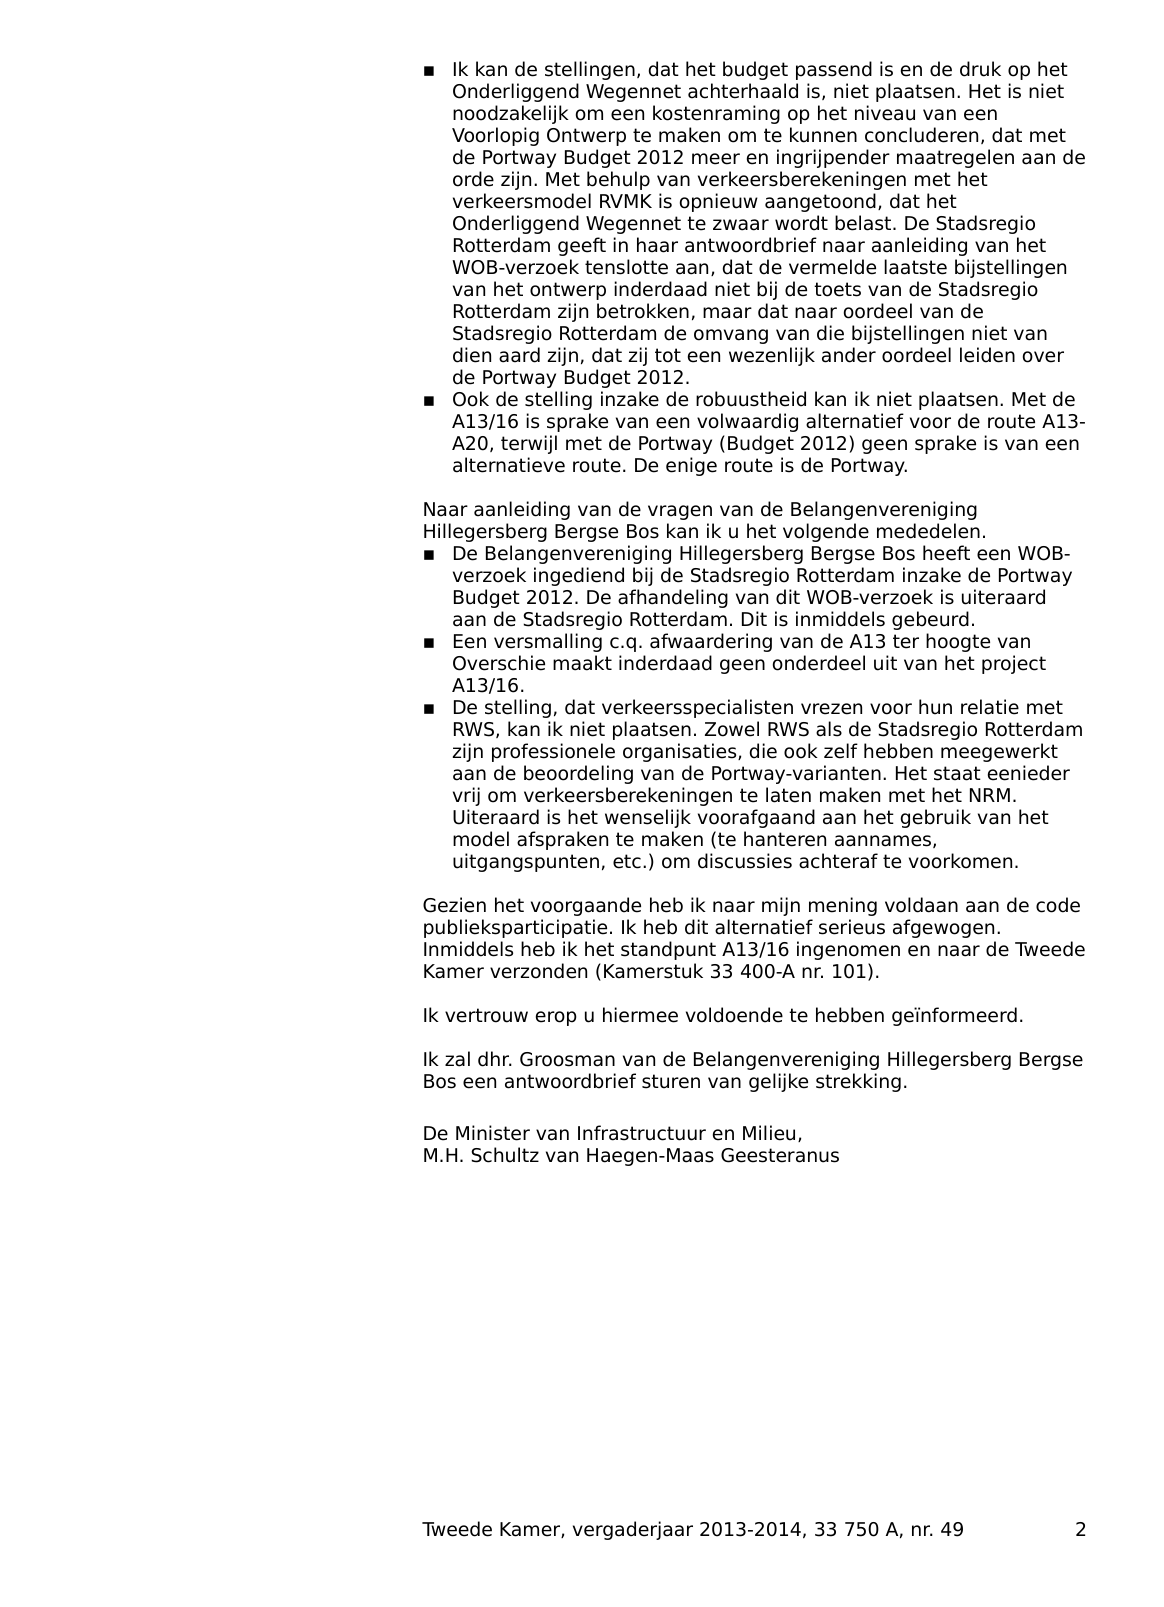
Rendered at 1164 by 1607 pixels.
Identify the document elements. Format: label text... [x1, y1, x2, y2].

text ▪ Ik kan de stellingen, dat het budget passend is en de druk op het Onderliggend Wegennet achterhaald is, niet plaatsen. Het is niet noodzakelijk om een kostenraming op het niveau van een Voorlopig Ontwerp te maken om te kunnen concluderen, dat met de Portway Budget 2012 meer en ingrijpender maatregelen aan de orde zijn. Met behulp van verkeersberekeningen met het verkeersmodel RVMK is opnieuw aangetoond, dat het Onderliggend Wegennet te zwaar wordt belast. De Stadsregio Rotterdam geeft in haar antwoordbrief naar aanleiding van het WOB-verzoek tenslotte aan, dat de vermelde laatste bijstellingen van het ontwerp inderdaad niet bij de toets van de Stadsregio Rotterdam zijn betrokken, maar dat naar oordeel van de Stadsregio Rotterdam de omvang van die bijstellingen niet van dien aard zijn, dat zij tot een wezenlijk ander oordeel leiden over de Portway Budget 2012. [422, 59, 1087, 389]
text ▪ De stelling, dat verkeersspecialisten vrezen voor hun relatie met RWS, kan ik niet plaatsen. Zowel RWS als de Stadsregio Rotterdam zijn professionele organisaties, die ook zelf hebben meegewerkt aan de beoordeling van de Portway-varianten. Het staat eenieder vrij om verkeersberekeningen te laten maken met het NRM. Uiteraard is het wenselijk voorafgaand aan het gebruik van het model afspraken te maken (te hanteren aannames, uitgangspunten, etc.) om discussies achteraf te voorkomen. [422, 697, 1087, 872]
text ▪ De Belangenvereniging Hillegersberg Bergse Bos heeft een WOB-verzoek ingediend bij de Stadsregio Rotterdam inzake de Portway Budget 2012. De afhandeling van dit WOB-verzoek is uiteraard aan de Stadsregio Rotterdam. Dit is inmiddels gebeurd. [422, 543, 1087, 631]
text Gezien het voorgaande heb ik naar mijn mening voldaan aan de code publieksparticipatie. Ik heb dit alternatief serieus afgewogen. [422, 895, 1087, 939]
text ▪ Ook de stelling inzake de robuustheid kan ik niet plaatsen. Met de A13/16 is sprake van een volwaardig alternatief voor de route A13-A20, terwijl met de Portway (Budget 2012) geen sprake is van een alternatieve route. De enige route is de Portway. [422, 389, 1087, 477]
text Inmiddels heb ik het standpunt A13/16 ingenomen en naar de Tweede Kamer verzonden (Kamerstuk 33 400-A nr. 101). [422, 939, 1087, 983]
text ▪ Een versmalling c.q. afwaardering van de A13 ter hoogte van Overschie maakt inderdaad geen onderdeel uit van het project A13/16. [422, 631, 1087, 697]
text Ik vertrouw erop u hiermee voldoende te hebben geïnformeerd. [422, 1005, 1087, 1027]
text De Minister van Infrastructuur en Milieu, M.H. Schultz van Haegen-Maas Geesteranus [422, 1123, 1087, 1167]
text Naar aanleiding van de vragen van de Belangenvereniging Hillegersberg Bergse Bos kan ik u het volgende mededelen. [422, 499, 1087, 543]
text Ik zal dhr. Groosman van de Belangenvereniging Hillegersberg Bergse Bos een antwoordbrief sturen van gelijke strekking. [422, 1049, 1087, 1093]
